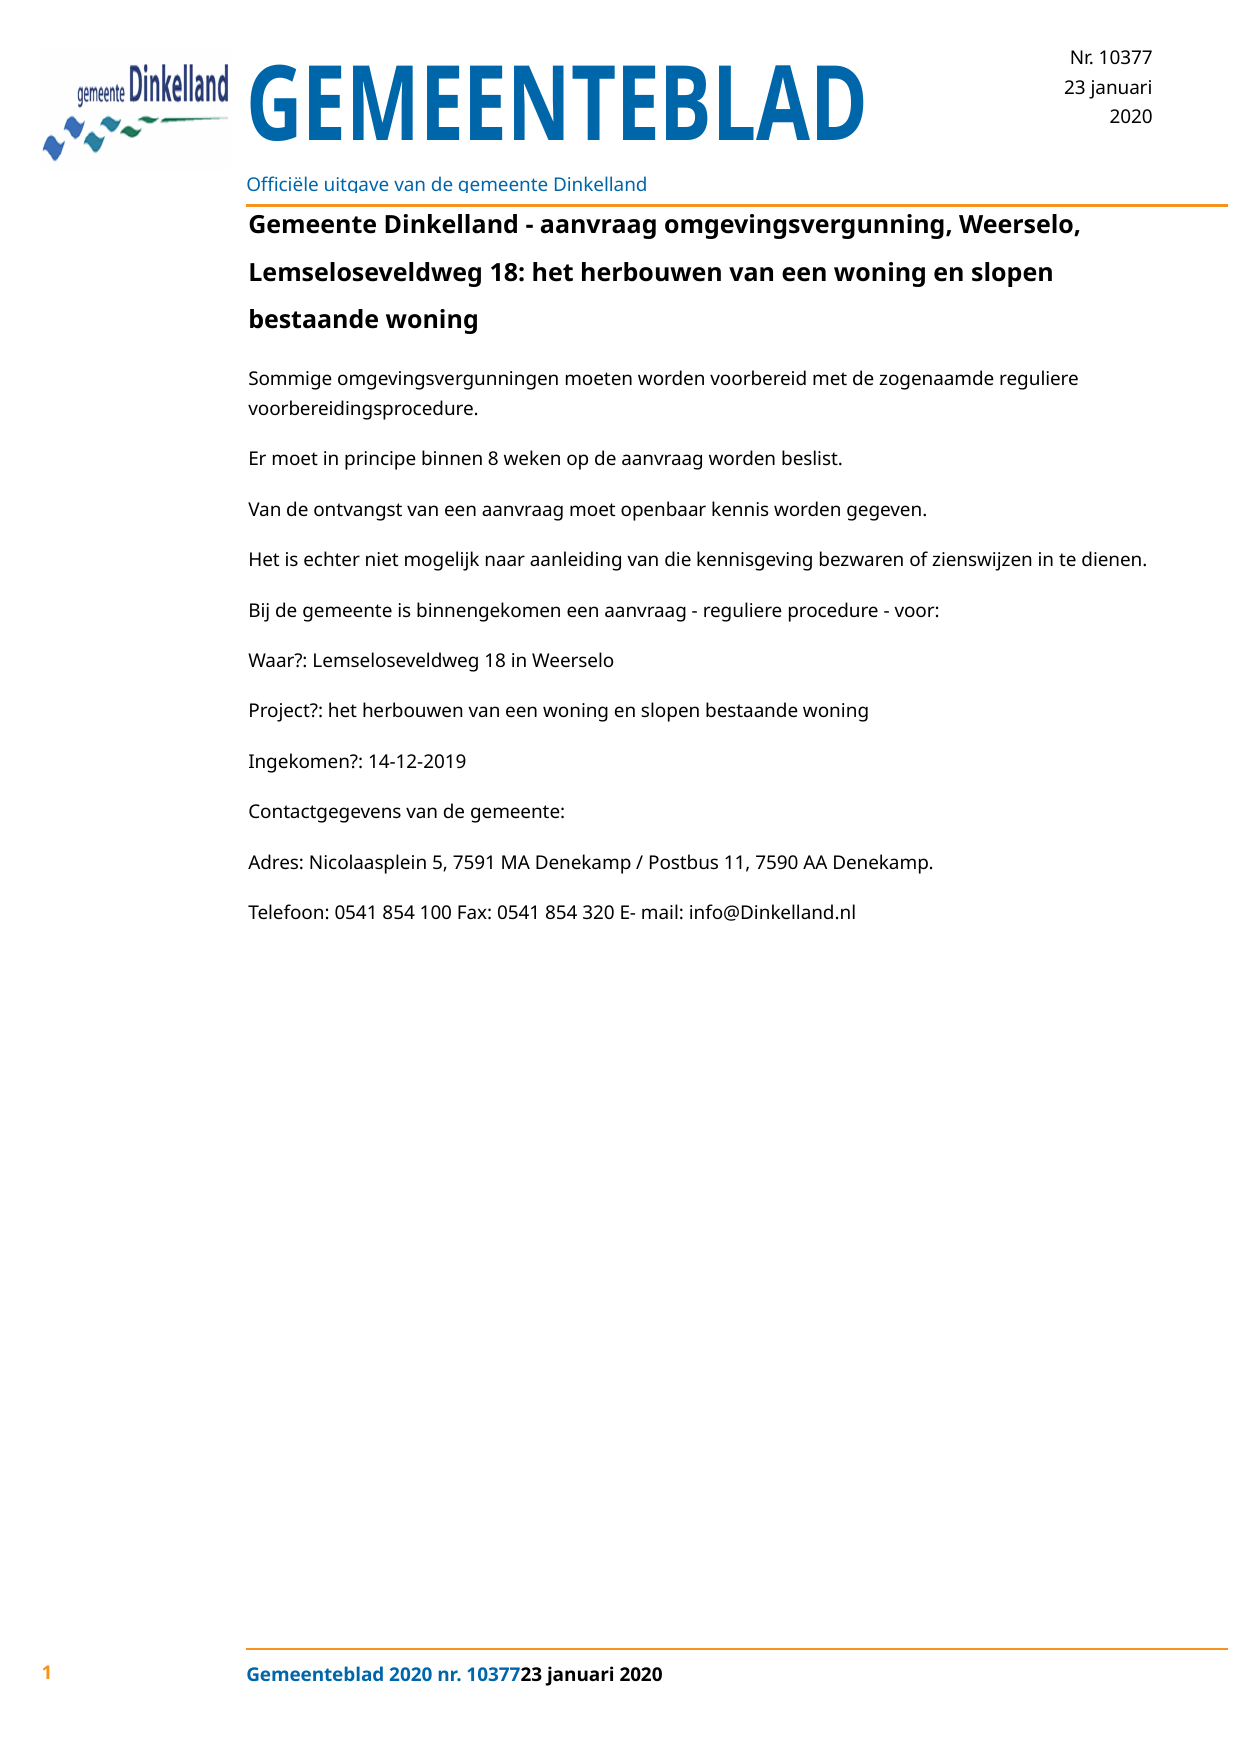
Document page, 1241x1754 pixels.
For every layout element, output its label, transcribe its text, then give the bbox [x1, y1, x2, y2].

text Sommige omgevingsvergunningen moeten worden voorbereid met de zogenaamde reguliere voorbereidingsprocedure. [248, 366, 1152, 421]
text Ingekomen?: 14-12-2019 [248, 748, 1152, 774]
text Er moet in principe binnen 8 weken op de aanvraag worden beslist. [248, 446, 1152, 471]
text Telefoon: 0541 854 100 Fax: 0541 854 320 E- mail: info@Dinkelland.nl [248, 899, 1152, 925]
text Contactgegevens van de gemeente: [248, 798, 1152, 824]
text Project?: het herbouwen van een woning en slopen bestaande woning [248, 698, 1152, 723]
text Adres: Nicolaasplein 5, 7591 MA Denekamp / Postbus 11, 7590 AA Denekamp. [248, 849, 1152, 874]
picture [41, 47, 231, 172]
text Van de ontvangst van een aanvraag moet openbaar kennis worden gegeven. [248, 496, 1152, 522]
text Waar?: Lemseloseveldweg 18 in Weerselo [248, 647, 1152, 673]
text Bij de gemeente is binnengekomen een aanvraag - reguliere procedure - voor: [248, 597, 1152, 622]
text Gemeente Dinkelland - aanvraag omgevingsvergunning, Weerselo, Lemseloseveldweg 18: het herbouwen van een woning en slopen bestaande woning [248, 207, 1152, 336]
text Het is echter niet mogelijk naar aanleiding van die kennisgeving bezwaren of zienswijzen in te dienen. [248, 546, 1152, 572]
